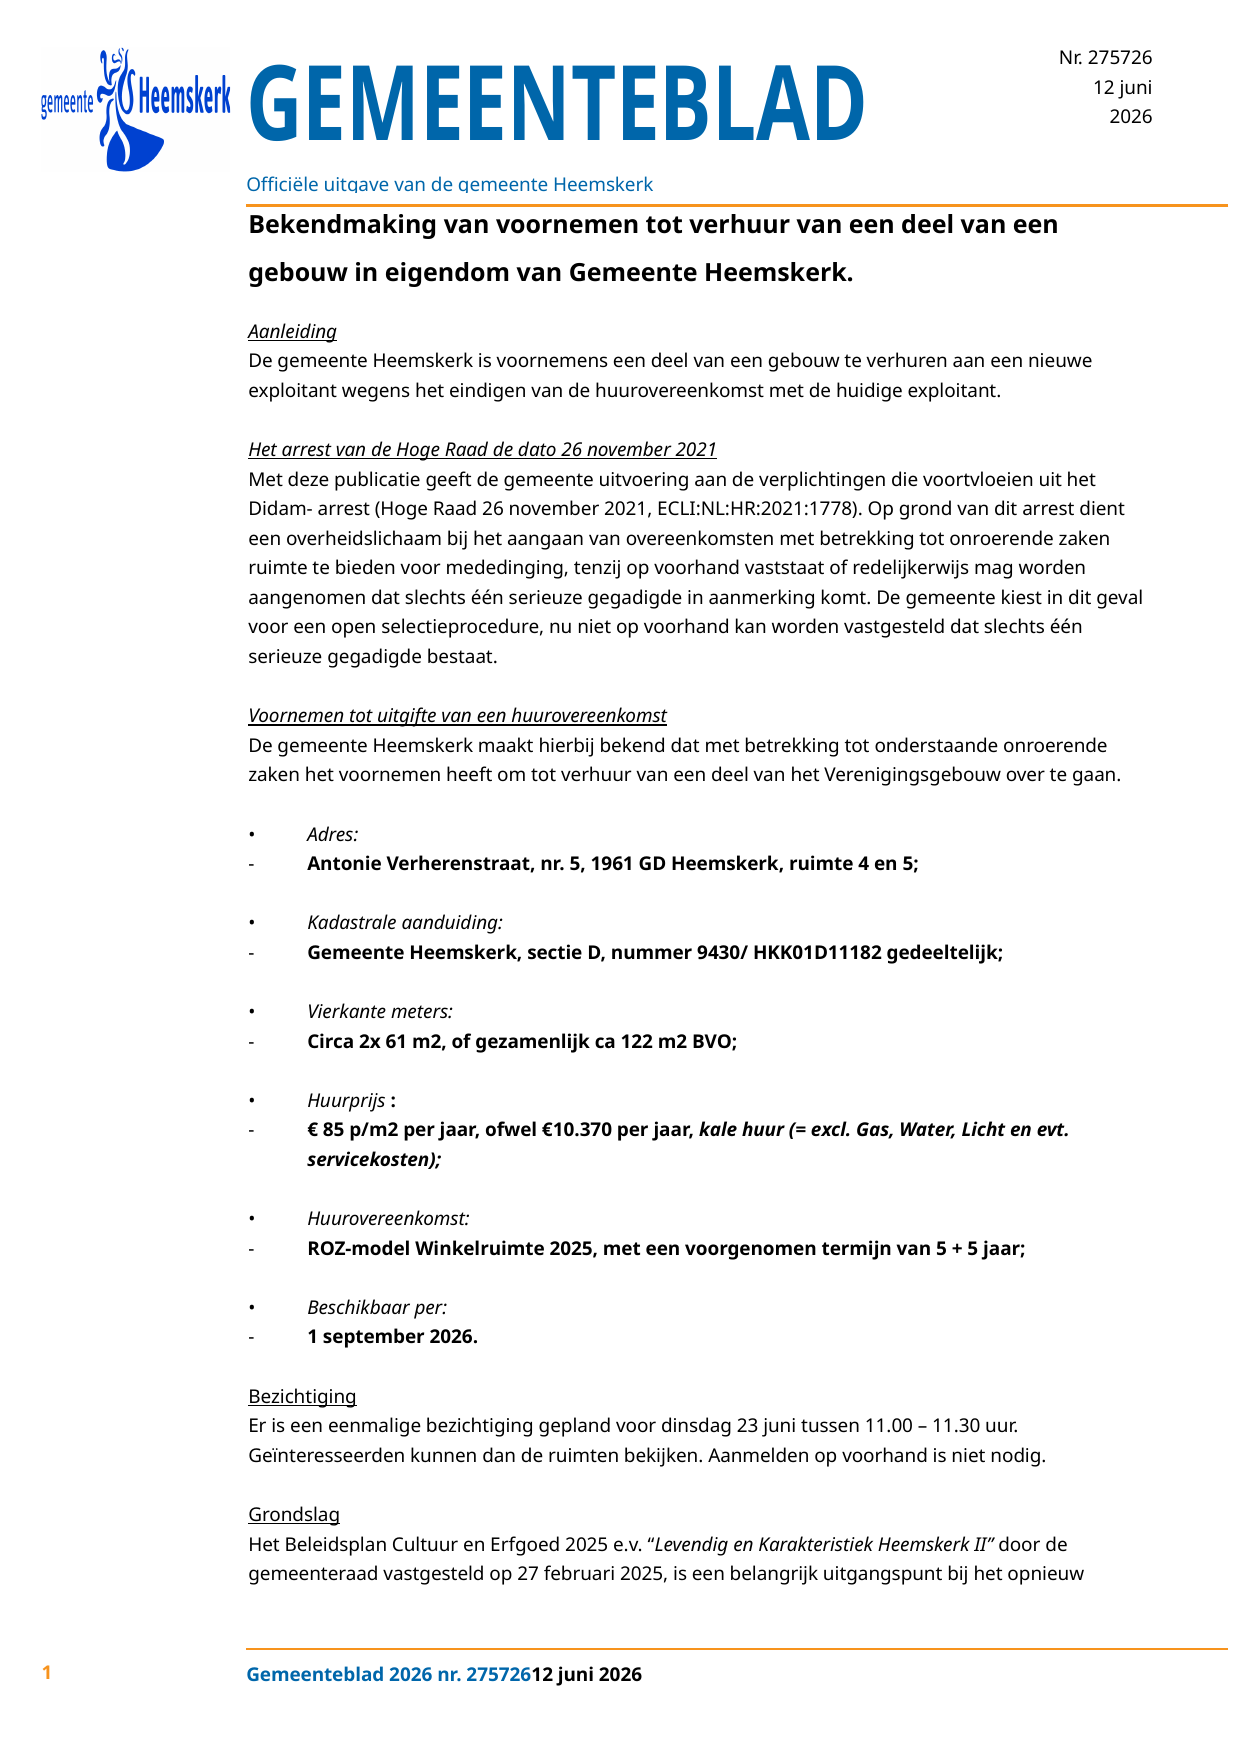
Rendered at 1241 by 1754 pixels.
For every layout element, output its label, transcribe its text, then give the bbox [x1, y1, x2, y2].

list Huurprijs : [248, 1087, 1152, 1113]
list Huurovereenkomst: [248, 1205, 1152, 1231]
picture [41, 47, 231, 172]
list Adres: [248, 821, 1152, 847]
list Beschikbaar per: [248, 1294, 1152, 1320]
list Gemeente Heemskerk, sectie D, nummer 9430/ HKK01D11182 gedeeltelijk; [248, 939, 1152, 965]
list Antonie Verherenstraat, nr. 5, 1961 GD Heemskerk, ruimte 4 en 5; [248, 850, 1152, 876]
text Bekendmaking van voornemen tot verhuur van een deel van een gebouw in eigendom van Gemeente Heemskerk. [248, 207, 1152, 288]
text Het arrest van de Hoge Raad de dato 26 november 2021 [248, 436, 1152, 462]
text Voornemen tot uitgifte van een huurovereenkomst [248, 702, 1152, 728]
text De gemeente Heemskerk maakt hierbij bekend dat met betrekking tot onderstaande onroerende zaken het voornemen heeft om tot verhuur van een deel van het Verenigingsgebouw over te gaan. [248, 732, 1152, 787]
list 1 september 2026. [248, 1324, 1152, 1349]
text Aanleiding [248, 318, 1152, 344]
list € 85 p/m2 per jaar, ofwel €10.370 per jaar, kale huur (= excl. Gas, Water, Licht en evt. servicekosten); [248, 1117, 1152, 1172]
list ROZ-model Winkelruimte 2025, met een voorgenomen termijn van 5 + 5 jaar; [248, 1235, 1152, 1261]
list Kadastrale aanduiding: [248, 909, 1152, 935]
list Vierkante meters: [248, 998, 1152, 1024]
text Met deze publicatie geeft de gemeente uitvoering aan de verplichtingen die voortvloeien uit het Didam- arrest (Hoge Raad 26 november 2021, ECLI:NL:HR:2021:1778). Op grond van dit arrest dient een overheidslichaam bij het aangaan van overeenkomsten met betrekking tot onroerende zaken ruimte te bieden voor mededinging, tenzij op voorhand vaststaat of redelijkerwijs mag worden aangenomen dat slechts één serieuze gegadigde in aanmerking komt. De gemeente kiest in dit geval voor een open selectieprocedure, nu niet op voorhand kan worden vastgesteld dat slechts één serieuze gegadigde bestaat. [248, 466, 1152, 669]
text Het Beleidsplan Cultuur en Erfgoed 2025 e.v. “Levendig en Karakteristiek Heemskerk II” door de gemeenteraad vastgesteld op 27 februari 2025, is een belangrijk uitgangspunt bij het opnieuw [248, 1531, 1152, 1586]
text De gemeente Heemskerk is voornemens een deel van een gebouw te verhuren aan een nieuwe exploitant wegens het eindigen van de huurovereenkomst met de huidige exploitant. [248, 347, 1152, 403]
text Bezichtiging [248, 1383, 1152, 1409]
text Grondslag [248, 1501, 1152, 1527]
list Circa 2x 61 m2, of gezamenlijk ca 122 m2 BVO; [248, 1028, 1152, 1054]
text Er is een eenmalige bezichtiging gepland voor dinsdag 23 juni tussen 11.00 – 11.30 uur. Geïnteresseerden kunnen dan de ruimten bekijken. Aanmelden op voorhand is niet nodig. [248, 1412, 1152, 1468]
